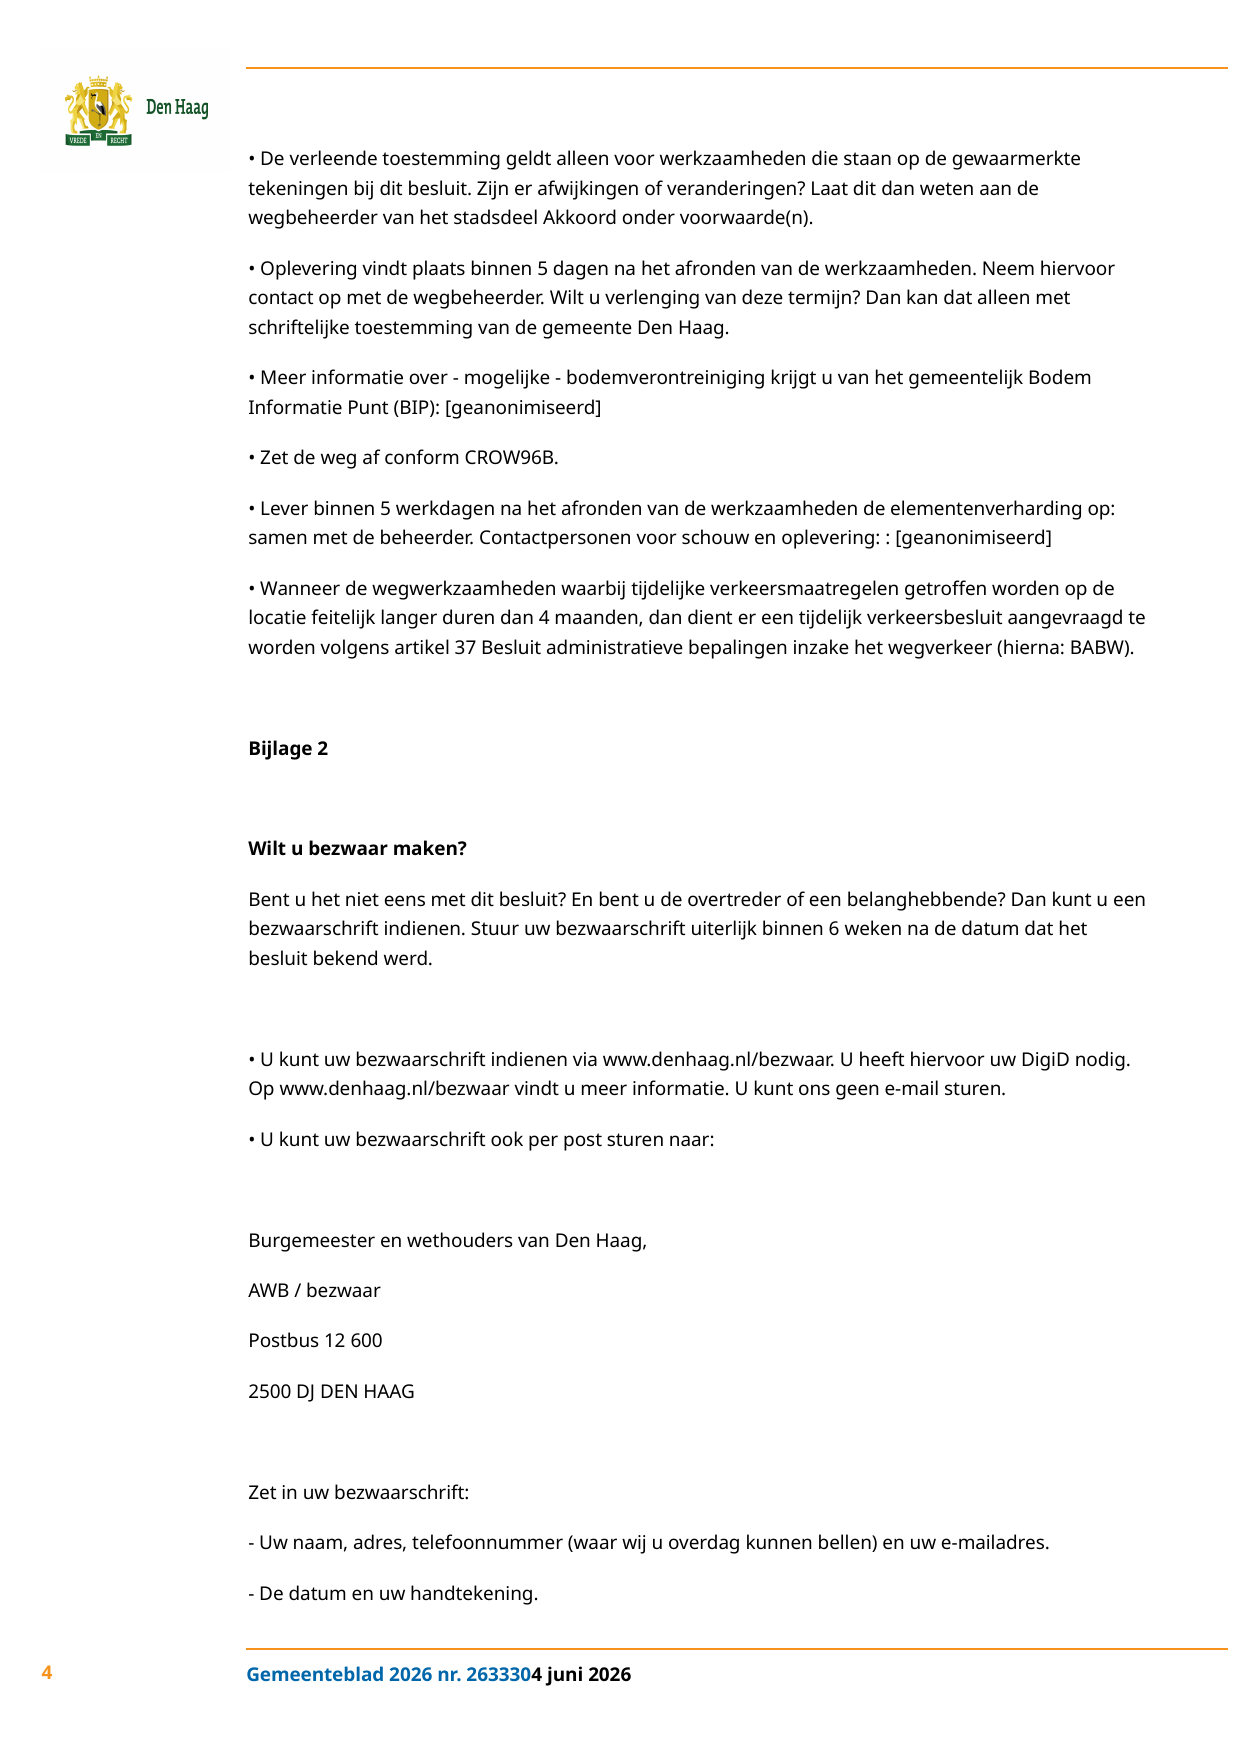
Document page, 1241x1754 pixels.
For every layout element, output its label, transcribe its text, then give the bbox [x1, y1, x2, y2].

text - Uw naam, adres, telefoonnummer (waar wij u overdag kunnen bellen) en uw e-mailadres. [248, 1529, 1152, 1555]
text - De datum en uw handtekening. [248, 1580, 1152, 1606]
text Bent u het niet eens met dit besluit? En bent u de overtreder of een belanghebbende? Dan kunt u een bezwaarschrift indienen. Stuur uw bezwaarschrift uiterlijk binnen 6 weken na de datum dat het besluit bekend werd. [248, 886, 1152, 971]
text Zet in uw bezwaarschrift: [248, 1479, 1152, 1505]
text Burgemeester en wethouders van Den Haag, [248, 1227, 1152, 1253]
text • Wanneer de wegwerkzaamheden waarbij tijdelijke verkeersmaatregelen getroffen worden op de locatie feitelijk langer duren dan 4 maanden, dan dient er een tijdelijk verkeersbesluit aangevraagd te worden volgens artikel 37 Besluit administratieve bepalingen inzake het wegverkeer (hierna: BABW). [248, 575, 1152, 660]
text • Oplevering vindt plaats binnen 5 dagen na het afronden van de werkzaamheden. Neem hiervoor contact op met de wegbeheerder. Wilt u verlenging van deze termijn? Dan kan dat alleen met schriftelijke toestemming van de gemeente Den Haag. [248, 255, 1152, 340]
text • U kunt uw bezwaarschrift ook per post sturen naar: [248, 1126, 1152, 1152]
text AWB / bezwaar [248, 1277, 1152, 1303]
text • Zet de weg af conform CROW96B. [248, 444, 1152, 470]
text • Lever binnen 5 werkdagen na het afronden van de werkzaamheden de elementenverharding op: samen met de beheerder. Contactpersonen voor schouw en oplevering: : [geanonimiseerd] [248, 495, 1152, 550]
text 2500 DJ DEN HAAG [248, 1378, 1152, 1404]
text Wilt u bezwaar maken? [248, 836, 1152, 861]
text Bijlage 2 [248, 735, 1152, 761]
picture [41, 47, 231, 172]
text • De verleende toestemming geldt alleen voor werkzaamheden die staan op de gewaarmerkte tekeningen bij dit besluit. Zijn er afwijkingen of veranderingen? Laat dit dan weten aan de wegbeheerder van het stadsdeel Akkoord onder voorwaarde(n). [248, 145, 1152, 230]
text Postbus 12 600 [248, 1328, 1152, 1353]
text • U kunt uw bezwaarschrift indienen via www.denhaag.nl/bezwaar. U heeft hiervoor uw DigiD nodig. Op www.denhaag.nl/bezwaar vindt u meer informatie. U kunt ons geen e-mail sturen. [248, 1046, 1152, 1101]
text • Meer informatie over - mogelijke - bodemverontreiniging krijgt u van het gemeentelijk Bodem Informatie Punt (BIP): [geanonimiseerd] [248, 364, 1152, 420]
